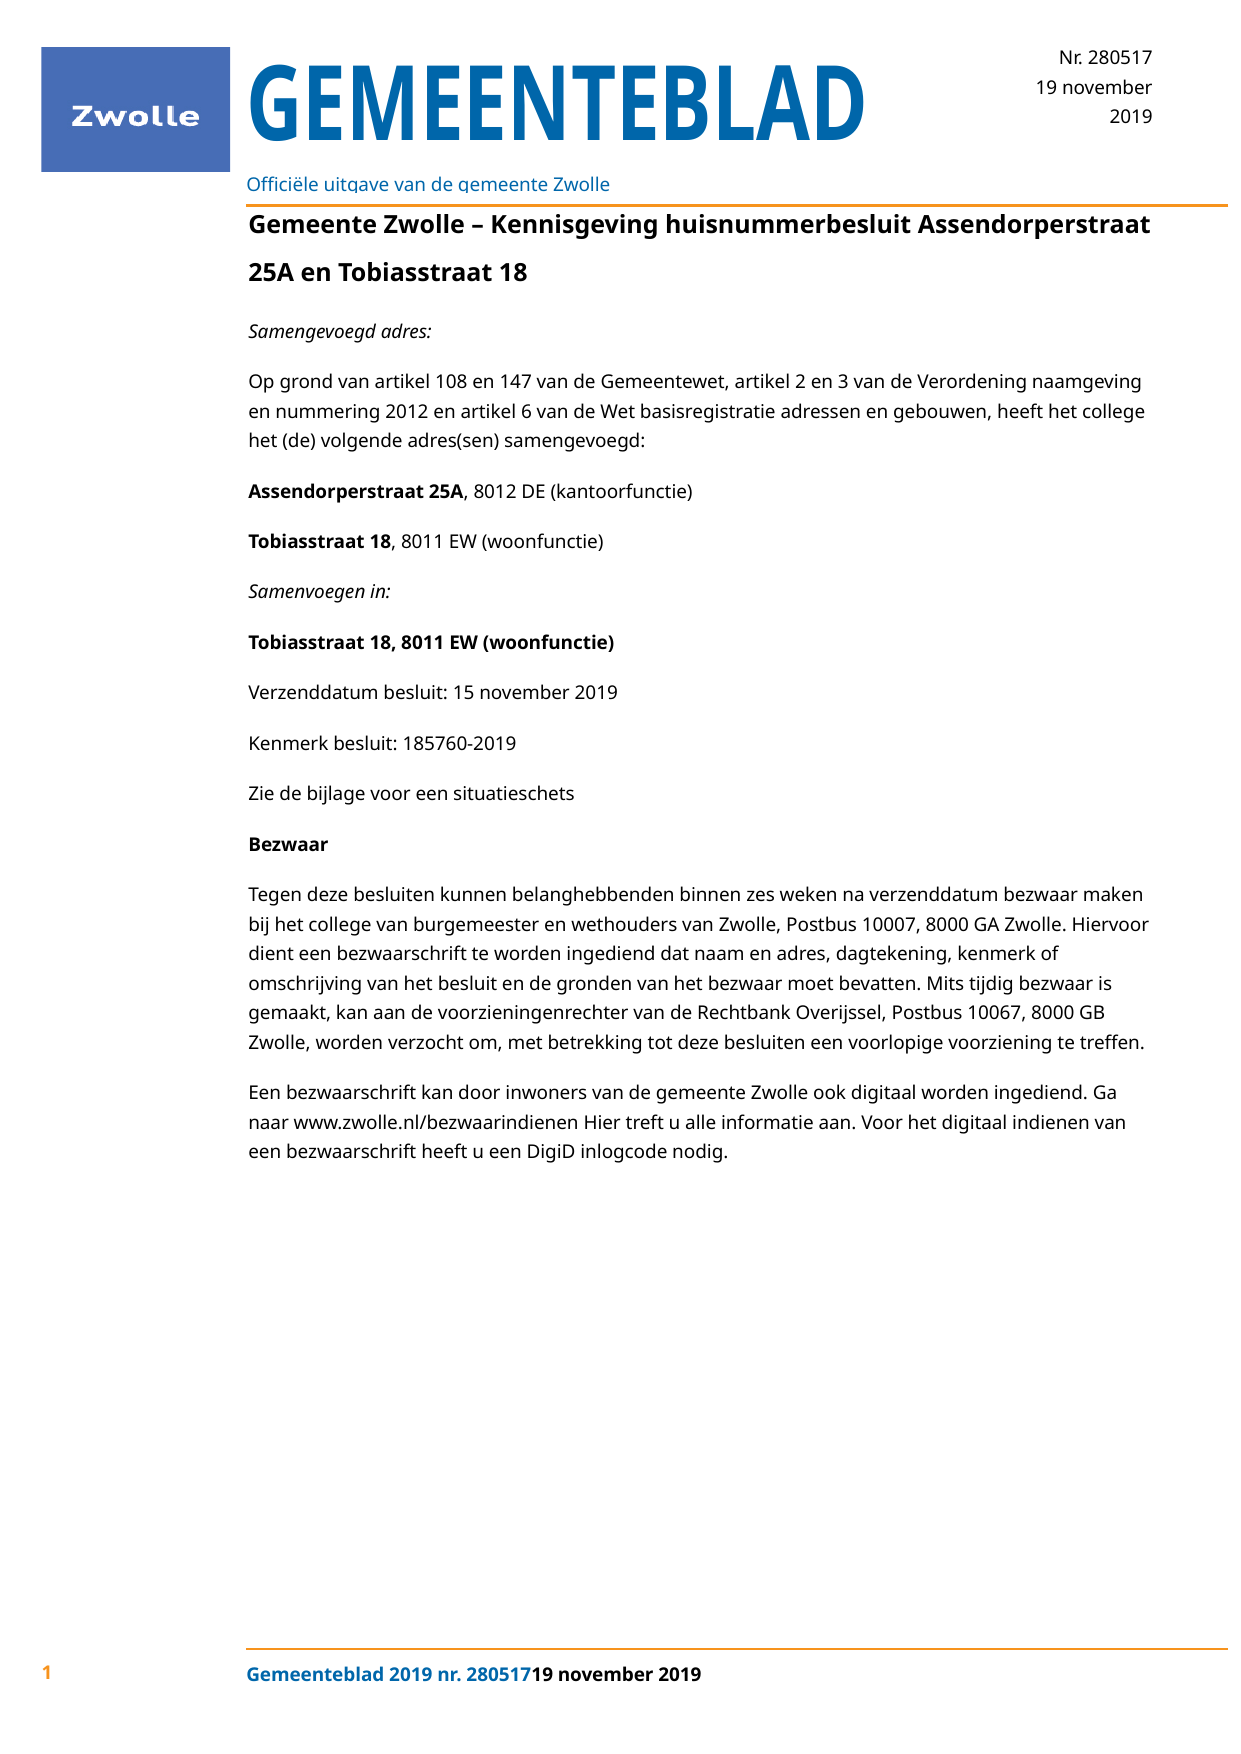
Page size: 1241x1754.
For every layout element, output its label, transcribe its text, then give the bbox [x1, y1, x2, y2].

text Zie de bijlage voor een situatieschets [248, 780, 1152, 806]
text Bezwaar [248, 831, 1152, 857]
text Tegen deze besluiten kunnen belanghebbenden binnen zes weken na verzenddatum bezwaar maken bij het college van burgemeester en wethouders van Zwolle, Postbus 10007, 8000 GA Zwolle. Hiervoor dient een bezwaarschrift te worden ingediend dat naam en adres, dagtekening, kenmerk of omschrijving van het besluit en de gronden van het bezwaar moet bevatten. Mits tijdig bezwaar is gemaakt, kan aan de voorzieningenrechter van de Rechtbank Overijssel, Postbus 10067, 8000 GB Zwolle, worden verzocht om, met betrekking tot deze besluiten een voorlopige voorziening te treffen. [248, 881, 1152, 1055]
text Een bezwaarschrift kan door inwoners van de gemeente Zwolle ook digitaal worden ingediend. Ga naar www.zwolle.nl/bezwaarindienen Hier treft u alle informatie aan. Voor het digitaal indienen van een bezwaarschrift heeft u een DigiD inlogcode nodig. [248, 1079, 1152, 1164]
text Samengevoegd adres: [248, 318, 1152, 344]
text Kenmerk besluit: 185760-2019 [248, 730, 1152, 756]
text Tobiasstraat 18, 8011 EW (woonfunctie) [248, 528, 1152, 554]
text Verzenddatum besluit: 15 november 2019 [248, 679, 1152, 705]
picture [41, 47, 231, 172]
text Tobiasstraat 18, 8011 EW (woonfunctie) [248, 629, 1152, 655]
text Assendorperstraat 25A, 8012 DE (kantoorfunctie) [248, 478, 1152, 504]
text Op grond van artikel 108 en 147 van de Gemeentewet, artikel 2 en 3 van de Verordening naamgeving en nummering 2012 en artikel 6 van de Wet basisregistratie adressen en gebouwen, heeft het college het (de) volgende adres(sen) samengevoegd: [248, 368, 1152, 453]
text Gemeente Zwolle – Kennisgeving huisnummerbesluit Assendorperstraat 25A en Tobiasstraat 18 [248, 207, 1152, 288]
text Samenvoegen in: [248, 579, 1152, 604]
